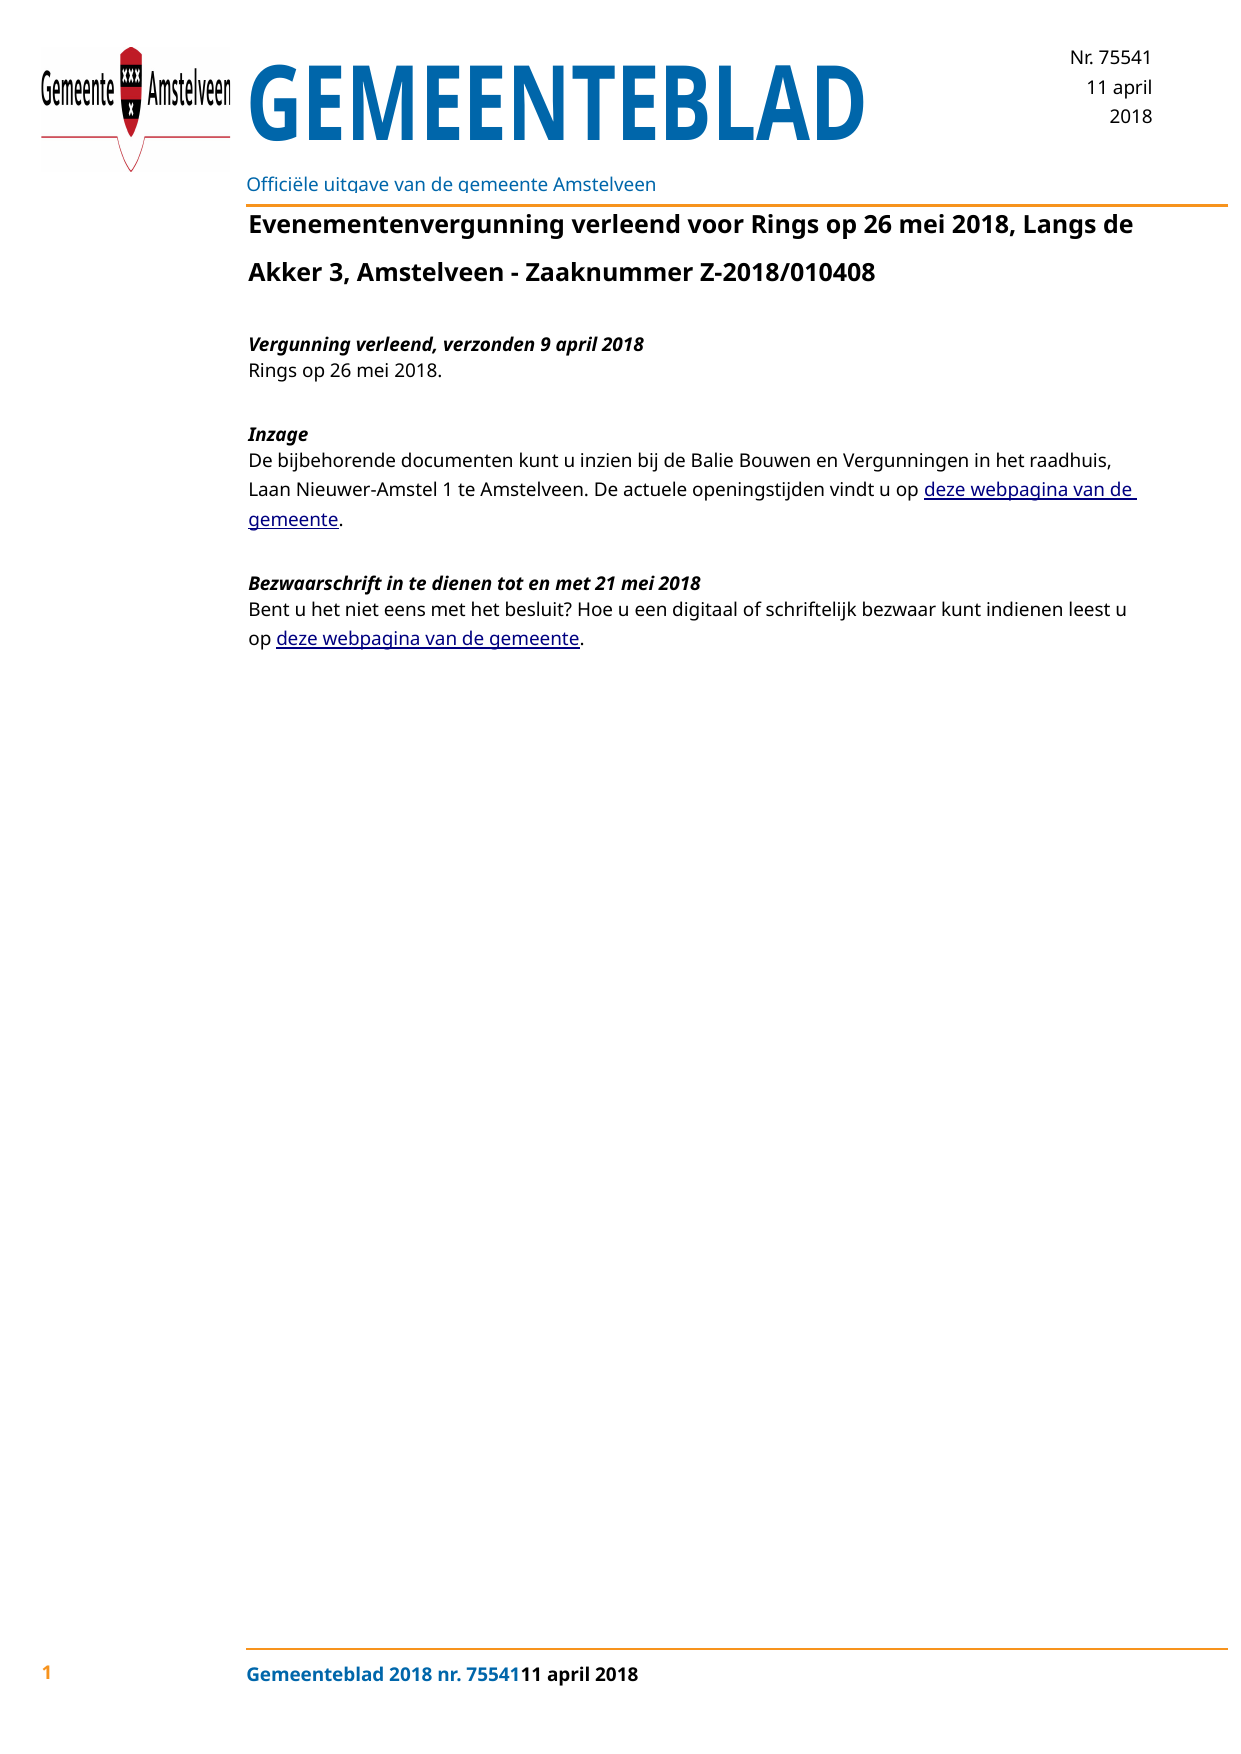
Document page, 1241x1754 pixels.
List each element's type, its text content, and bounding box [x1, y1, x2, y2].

text Vergunning verleend, verzonden 9 april 2018 [248, 331, 1152, 357]
picture [41, 47, 231, 172]
text Inzage [248, 421, 1152, 447]
text Rings op 26 mei 2018. [248, 357, 1152, 383]
text Bent u het niet eens met het besluit? Hoe u een digitaal of schriftelijk bezwaar kunt indienen leest u op deze webpagina van de gemeente. [248, 596, 1152, 651]
text Evenementenvergunning verleend voor Rings op 26 mei 2018, Langs de Akker 3, Amstelveen - Zaaknummer Z-2018/010408 [248, 207, 1152, 288]
text Bezwaarschrift in te dienen tot en met 21 mei 2018 [248, 570, 1152, 596]
text De bijbehorende documenten kunt u inzien bij de Balie Bouwen en Vergunningen in het raadhuis, Laan Nieuwer-Amstel 1 te Amstelveen. De actuele openingstijden vindt u op deze webpagina van de gemeente. [248, 447, 1152, 532]
